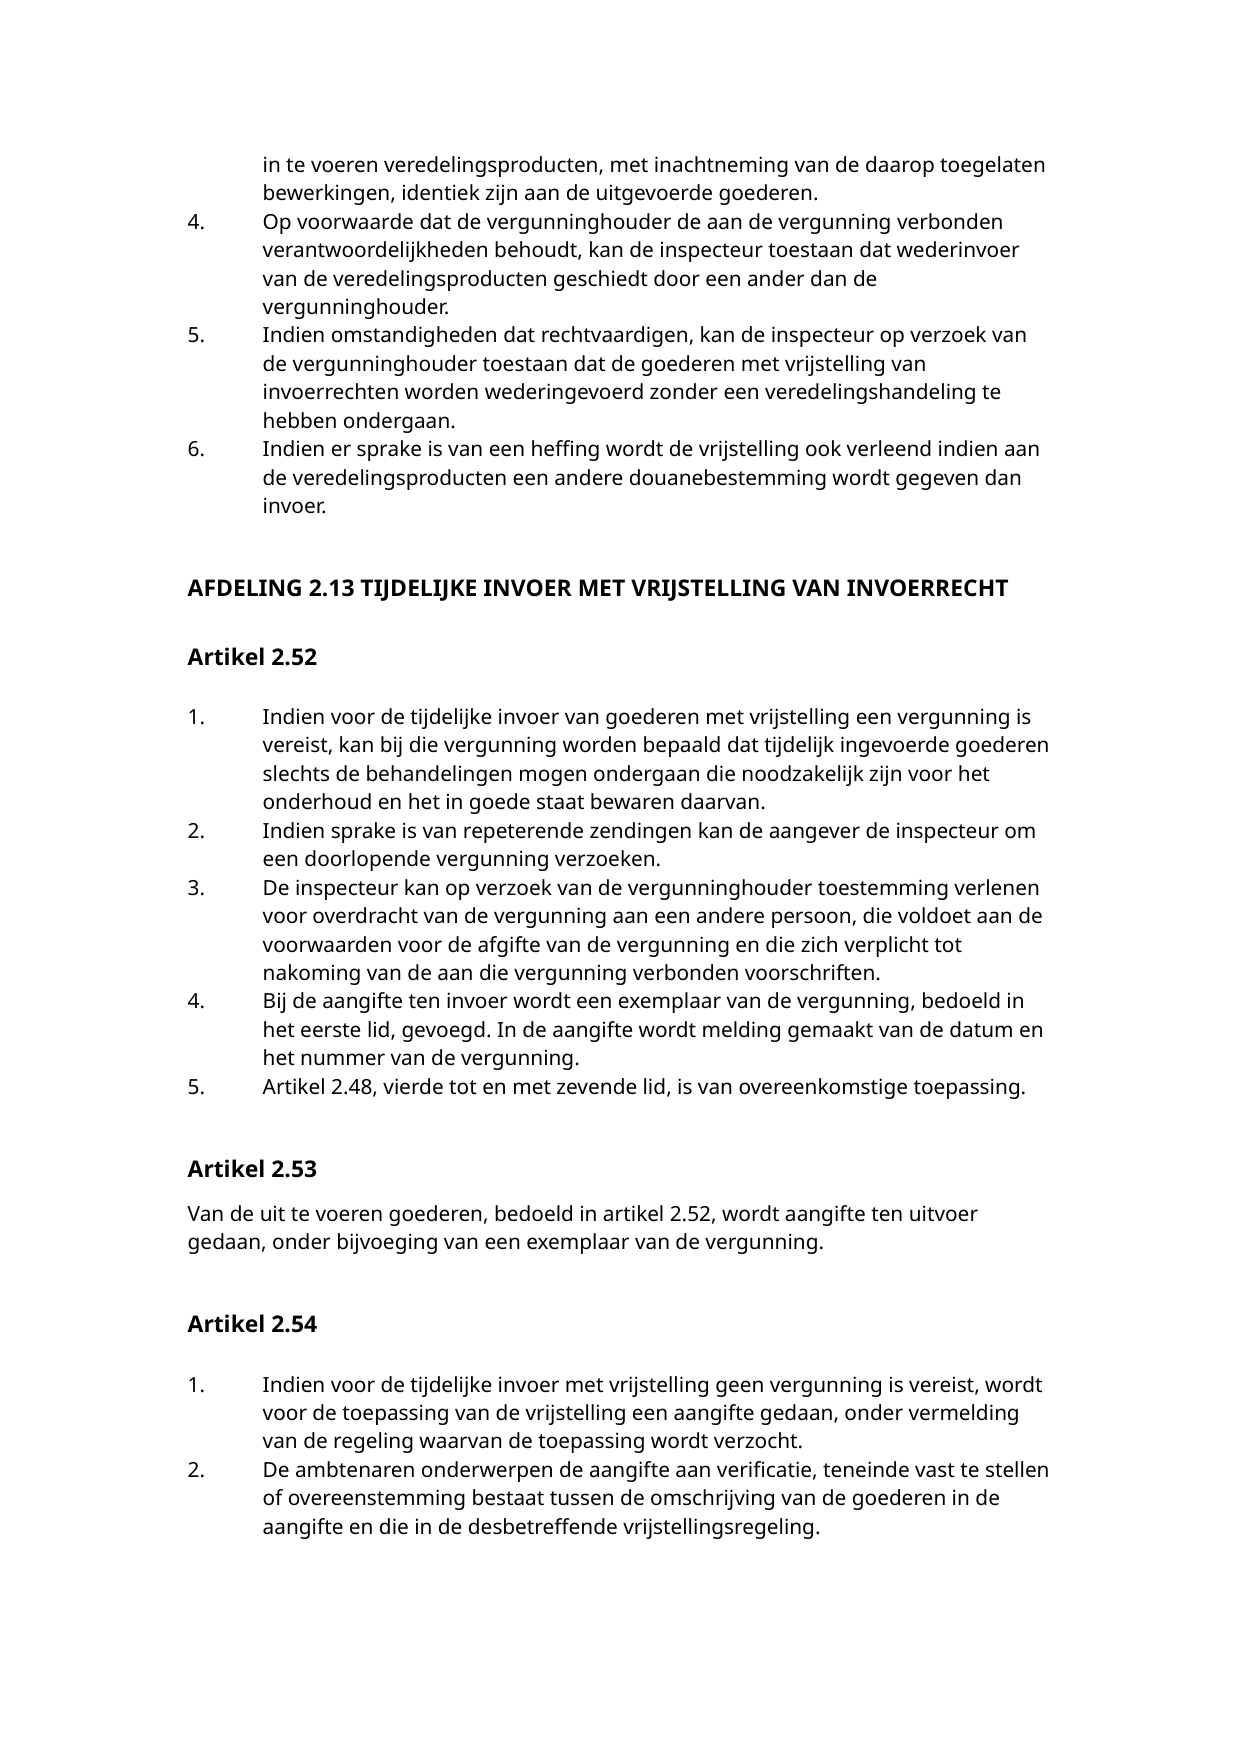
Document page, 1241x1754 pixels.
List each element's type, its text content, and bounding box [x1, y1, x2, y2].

list Indien er sprake is van een heffing wordt de vrijstelling ook verleend indien aan de veredelingsproducten een andere douanebestemming wordt gegeven dan invoer. [187, 434, 1053, 520]
subtitle Artikel 2.54 [187, 1308, 1053, 1340]
list Indien omstandigheden dat rechtvaardigen, kan de inspecteur op verzoek van de vergunninghouder toestaan dat de goederen met vrijstelling van invoerrechten worden wederingevoerd zonder een veredelingshandeling te hebben ondergaan. [187, 321, 1053, 434]
list De ambtenaren onderwerpen de aangifte aan verificatie, teneinde vast te stellen of overeenstemming bestaat tussen de omschrijving van de goederen in de aangifte en die in de desbetreffende vrijstellingsregeling. [187, 1455, 1053, 1540]
list in te voeren veredelingsproducten, met inachtneming van de daarop toegelaten bewerkingen, identiek zijn aan de uitgevoerde goederen. [187, 150, 1053, 207]
subtitle AFDELING 2.13 TIJDELIJKE INVOER MET VRIJSTELLING VAN INVOERRECHT [187, 572, 1053, 603]
list Artikel 2.48, vierde tot en met zevende lid, is van overeenkomstige toepassing. [187, 1072, 1053, 1100]
list Indien voor de tijdelijke invoer met vrijstelling geen vergunning is vereist, wordt voor de toepassing van de vrijstelling een aangifte gedaan, onder vermelding van de regeling waarvan de toepassing wordt verzocht. [187, 1370, 1053, 1455]
list Indien voor de tijdelijke invoer van goederen met vrijstelling een vergunning is vereist, kan bij die vergunning worden bepaald dat tijdelijk ingevoerde goederen slechts de behandelingen mogen ondergaan die noodzakelijk zijn voor het onderhoud en het in goede staat bewaren daarvan. [187, 702, 1053, 816]
subtitle Artikel 2.52 [187, 641, 1053, 672]
list Bij de aangifte ten invoer wordt een exemplaar van de vergunning, bedoeld in het eerste lid, gevoegd. In de aangifte wordt melding gemaakt van de datum en het nummer van de vergunning. [187, 987, 1053, 1072]
subtitle Artikel 2.53 [187, 1153, 1053, 1184]
text Van de uit te voeren goederen, bedoeld in artikel 2.52, wordt aangifte ten uitvoer gedaan, onder bijvoeging van een exemplaar van de vergunning. [187, 1199, 1053, 1256]
list Op voorwaarde dat de vergunninghouder de aan de vergunning verbonden verantwoordelijkheden behoudt, kan de inspecteur toestaan dat wederinvoer van de veredelingsproducten geschiedt door een ander dan de vergunninghouder. [187, 207, 1053, 321]
list De inspecteur kan op verzoek van de vergunninghouder toestemming verlenen voor overdracht van de vergunning aan een andere persoon, die voldoet aan de voorwaarden voor de afgifte van de vergunning en die zich verplicht tot nakoming van de aan die vergunning verbonden voorschriften. [187, 873, 1053, 987]
list Indien sprake is van repeterende zendingen kan de aangever de inspecteur om een doorlopende vergunning verzoeken. [187, 816, 1053, 873]
